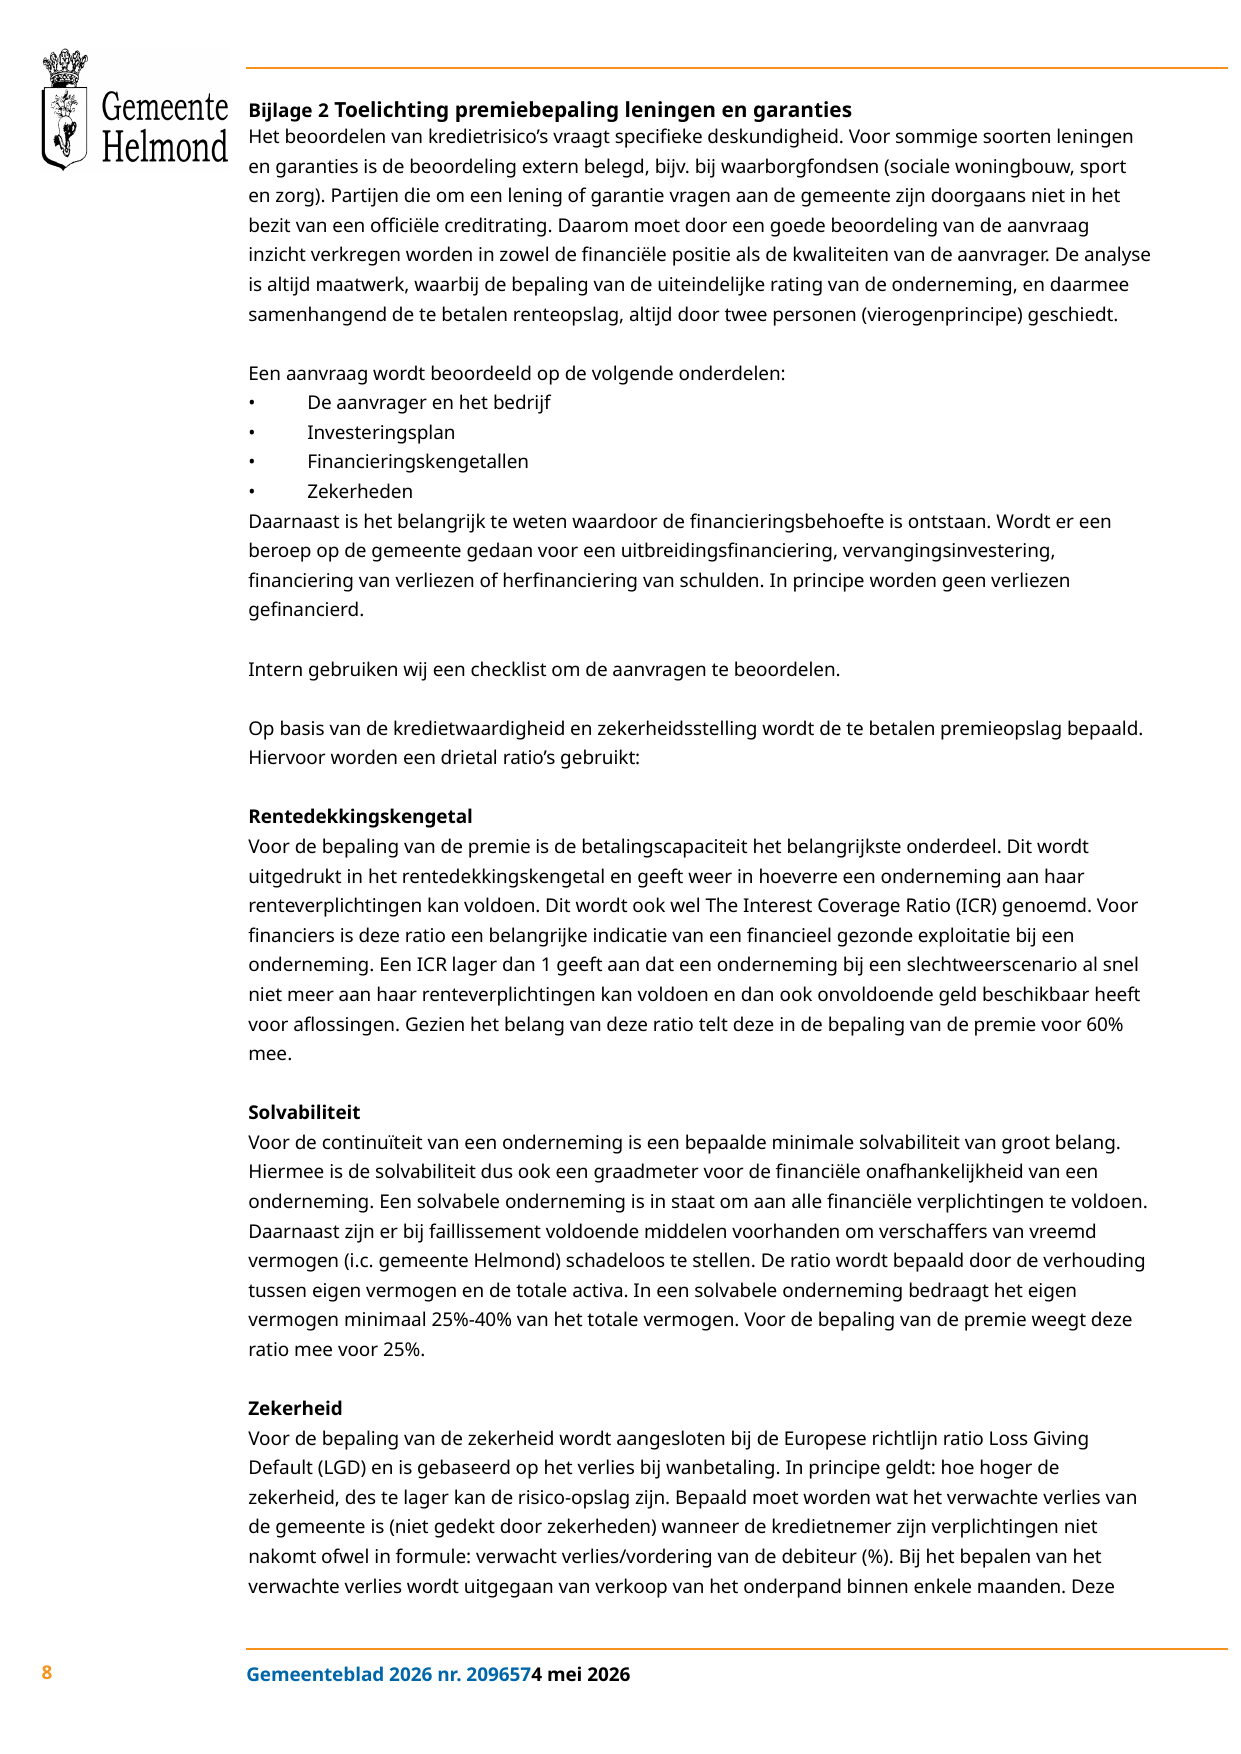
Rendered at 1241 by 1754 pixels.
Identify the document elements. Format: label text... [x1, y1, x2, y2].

text Voor de bepaling van de premie is de betalingscapaciteit het belangrijkste onderdeel. Dit wordt uitgedrukt in het rentedekkingskengetal en geeft weer in hoeverre een onderneming aan haar renteverplichtingen kan voldoen. Dit wordt ook wel The Interest Coverage Ratio (ICR) genoemd. Voor financiers is deze ratio een belangrijke indicatie van een financieel gezonde exploitatie bij een onderneming. Een ICR lager dan 1 geeft aan dat een onderneming bij een slechtweerscenario al snel niet meer aan haar renteverplichtingen kan voldoen en dan ook onvoldoende geld beschikbaar heeft voor aflossingen. Gezien het belang van deze ratio telt deze in de bepaling van de premie voor 60% mee. [248, 833, 1152, 1066]
text Bijlage 2 Toelichting premiebepaling leningen en garanties [248, 95, 1152, 123]
text Intern gebruiken wij een checklist om de aanvragen te beoordelen. [248, 656, 1152, 682]
text Zekerheid [248, 1395, 1152, 1421]
list Financieringskengetallen [248, 449, 1152, 474]
text Het beoordelen van kredietrisico’s vraagt specifieke deskundigheid. Voor sommige soorten leningen en garanties is de beoordeling extern belegd, bijv. bij waarborgfondsen (sociale woningbouw, sport en zorg). Partijen die om een lening of garantie vragen aan de gemeente zijn doorgaans niet in het bezit van een officiële creditrating. Daarom moet door een goede beoordeling van de aanvraag inzicht verkregen worden in zowel de financiële positie als de kwaliteiten van de aanvrager. De analyse is altijd maatwerk, waarbij de bepaling van de uiteindelijke rating van de onderneming, en daarmee samenhangend de te betalen renteopslag, altijd door twee personen (vierogenprincipe) geschiedt. [248, 123, 1152, 327]
text Voor de bepaling van de zekerheid wordt aangesloten bij de Europese richtlijn ratio Loss Giving Default (LGD) en is gebaseerd op het verlies bij wanbetaling. In principe geldt: hoe hoger de zekerheid, des te lager kan de risico-opslag zijn. Bepaald moet worden wat het verwachte verlies van de gemeente is (niet gedekt door zekerheden) wanneer de kredietnemer zijn verplichtingen niet nakomt ofwel in formule: verwacht verlies/vordering van de debiteur (%). Bij het bepalen van het verwachte verlies wordt uitgegaan van verkoop van het onderpand binnen enkele maanden. Deze [248, 1425, 1152, 1599]
text Voor de continuïteit van een onderneming is een bepaalde minimale solvabiliteit van groot belang. Hiermee is de solvabiliteit dus ook een graadmeter voor de financiële onafhankelijkheid van een onderneming. Een solvabele onderneming is in staat om aan alle financiële verplichtingen te voldoen. Daarnaast zijn er bij faillissement voldoende middelen voorhanden om verschaffers van vreemd vermogen (i.c. gemeente Helmond) schadeloos te stellen. De ratio wordt bepaald door de verhouding tussen eigen vermogen en de totale activa. In een solvabele onderneming bedraagt het eigen vermogen minimaal 25%-40% van het totale vermogen. Voor de bepaling van de premie weegt deze ratio mee voor 25%. [248, 1129, 1152, 1362]
list Investeringsplan [248, 419, 1152, 445]
list Zekerheden [248, 478, 1152, 504]
picture [41, 47, 231, 172]
text Rentedekkingskengetal [248, 804, 1152, 829]
text Een aanvraag wordt beoordeeld op de volgende onderdelen: [248, 360, 1152, 386]
text Op basis van de kredietwaardigheid en zekerheidsstelling wordt de te betalen premieopslag bepaald. Hiervoor worden een drietal ratio’s gebruikt: [248, 715, 1152, 770]
text Daarnaast is het belangrijk te weten waardoor de financieringsbehoefte is ontstaan. Wordt er een beroep op de gemeente gedaan voor een uitbreidingsfinanciering, vervangingsinvestering, financiering van verliezen of herfinanciering van schulden. In principe worden geen verliezen gefinancierd. [248, 508, 1152, 622]
text Solvabiliteit [248, 1099, 1152, 1125]
list De aanvrager en het bedrijf [248, 389, 1152, 415]
